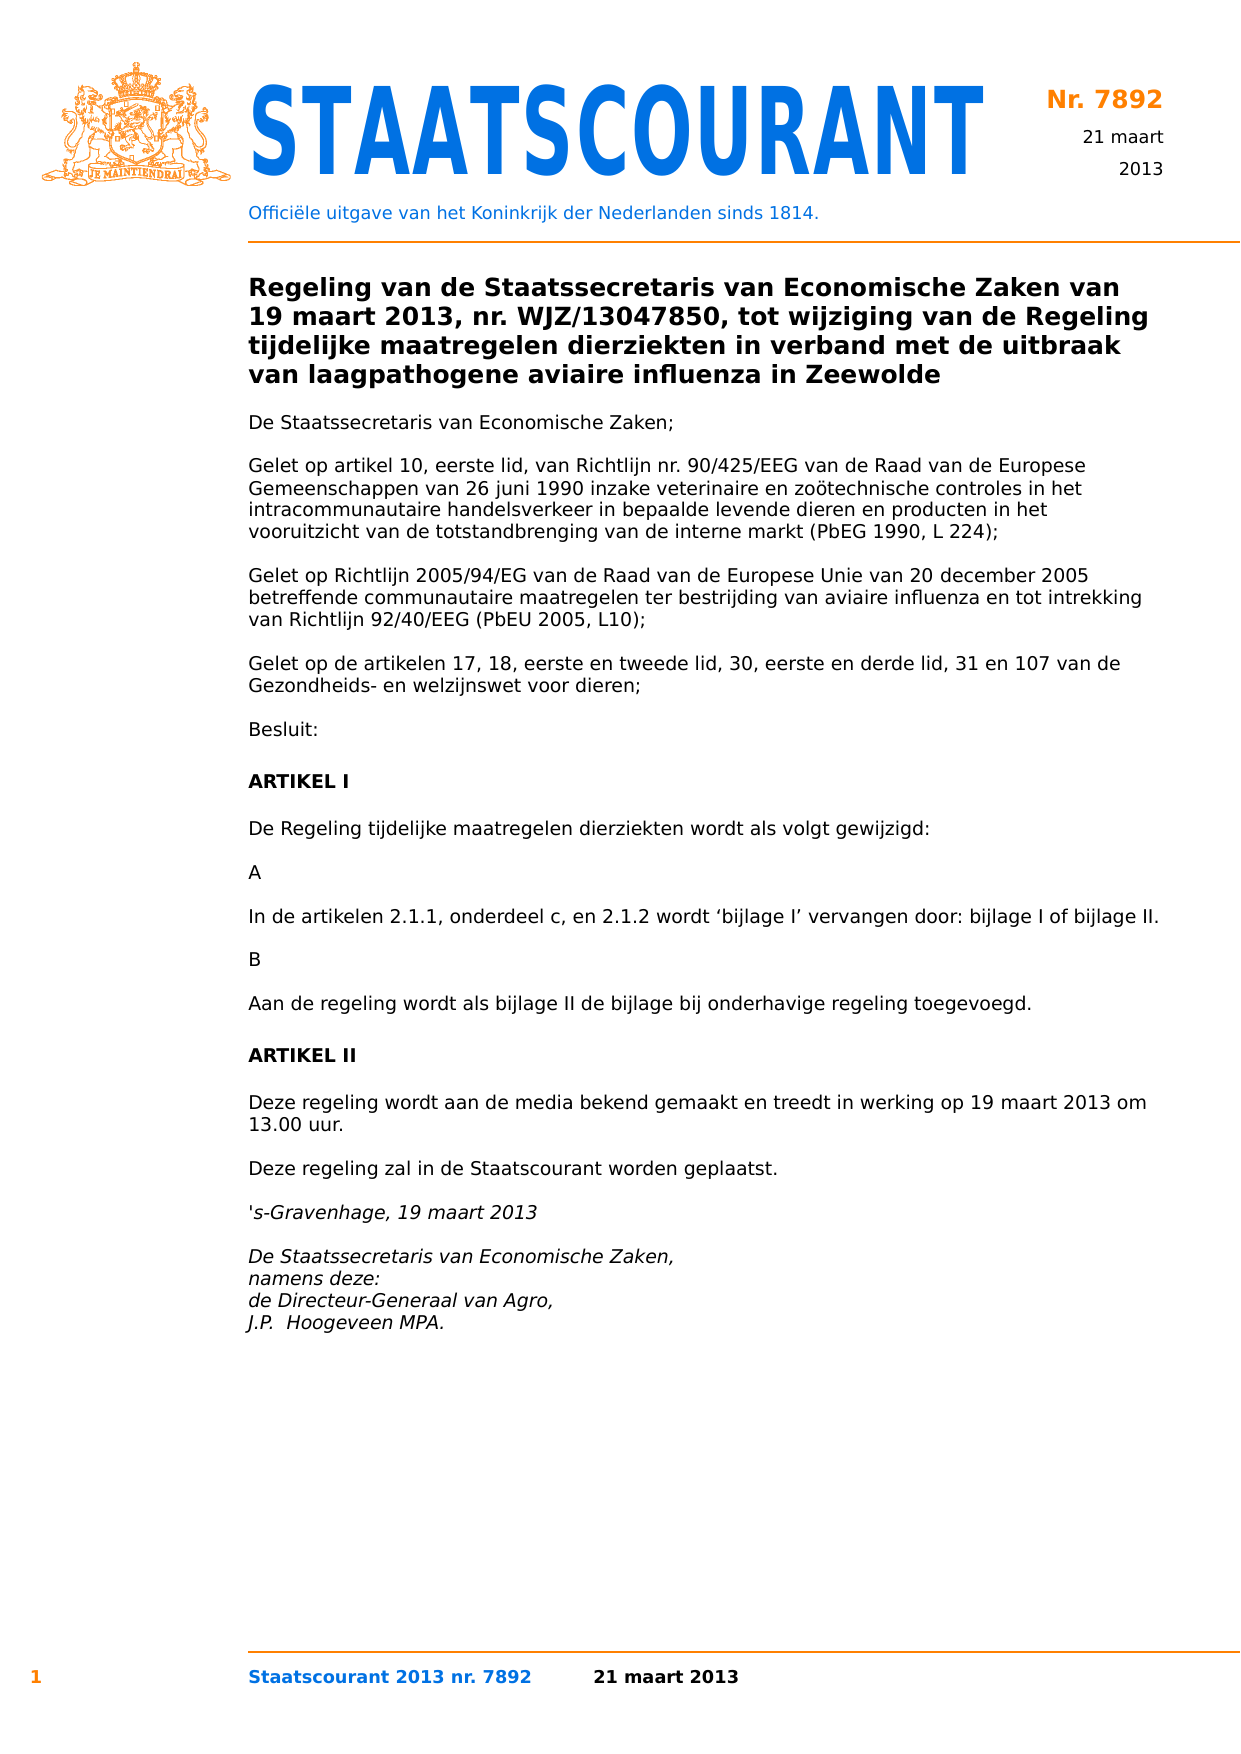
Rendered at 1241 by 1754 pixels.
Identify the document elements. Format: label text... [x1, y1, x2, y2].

text In de artikelen 2.1.1, onderdeel c, en 2.1.2 wordt ‘bijlage I’ vervangen door: bijlage I of bijlage II. [248, 906, 1163, 927]
table_header Nr. 7892 [998, 62, 1240, 121]
text A [248, 862, 1163, 884]
table_header STAATSCOURANT [248, 62, 998, 203]
text Gelet op de artikelen 17, 18, eerste en tweede lid, 30, eerste en derde lid, 31 en 107 van de Gezondheids- en welzijnswet voor dieren; [248, 653, 1163, 697]
subtitle ARTIKEL I [248, 771, 1163, 793]
text De Regeling tijdelijke maatregelen dierziekten wordt als volgt gewijzigd: [248, 818, 1163, 840]
subtitle ARTIKEL II [248, 1045, 1163, 1067]
text De Staatssecretaris van Economische Zaken, namens deze: de Directeur-Generaal van Agro, J.P. Hoogeveen MPA. [248, 1246, 1163, 1334]
picture [41, 62, 231, 186]
table_header [25, 62, 248, 241]
text Deze regeling zal in de Staatscourant worden geplaatst. [248, 1158, 1163, 1180]
text 's-Gravenhage, 19 maart 2013 [248, 1202, 1163, 1224]
text De Staatssecretaris van Economische Zaken; [248, 412, 1163, 433]
text Deze regeling wordt aan de media bekend gemaakt en treedt in werking op 19 maart 2013 om 13.00 uur. [248, 1092, 1163, 1136]
subtitle Regeling van de Staatssecretaris van Economische Zaken van 19 maart 2013, nr. WJZ/13047850, tot wijziging van de Regeling tijdelijke maatregelen dierziekten in verband met de uitbraak van laagpathogene aviaire influenza in Zeewolde [248, 273, 1163, 390]
table_cell 21 maart [998, 121, 1240, 153]
table_cell 2013 [998, 153, 1240, 203]
table_cell Officiële uitgave van het Koninkrijk der Nederlanden sinds 1814. [248, 203, 1240, 241]
text Gelet op artikel 10, eerste lid, van Richtlijn nr. 90/425/EEG van de Raad van de Europese Gemeenschappen van 26 juni 1990 inzake veterinaire en zoötechnische controles in het intracommunautaire handelsverkeer in bepaalde levende dieren en producten in het vooruitzicht van de totstandbrenging van de interne markt (PbEG 1990, L 224); [248, 455, 1163, 543]
text Gelet op Richtlijn 2005/94/EG van de Raad van de Europese Unie van 20 december 2005 betreffende communautaire maatregelen ter bestrijding van aviaire influenza en tot intrekking van Richtlijn 92/40/EEG (PbEU 2005, L10); [248, 565, 1163, 631]
text B [248, 949, 1163, 971]
text Besluit: [248, 719, 1163, 741]
text Aan de regeling wordt als bijlage II de bijlage bij onderhavige regeling toegevoegd. [248, 993, 1163, 1015]
